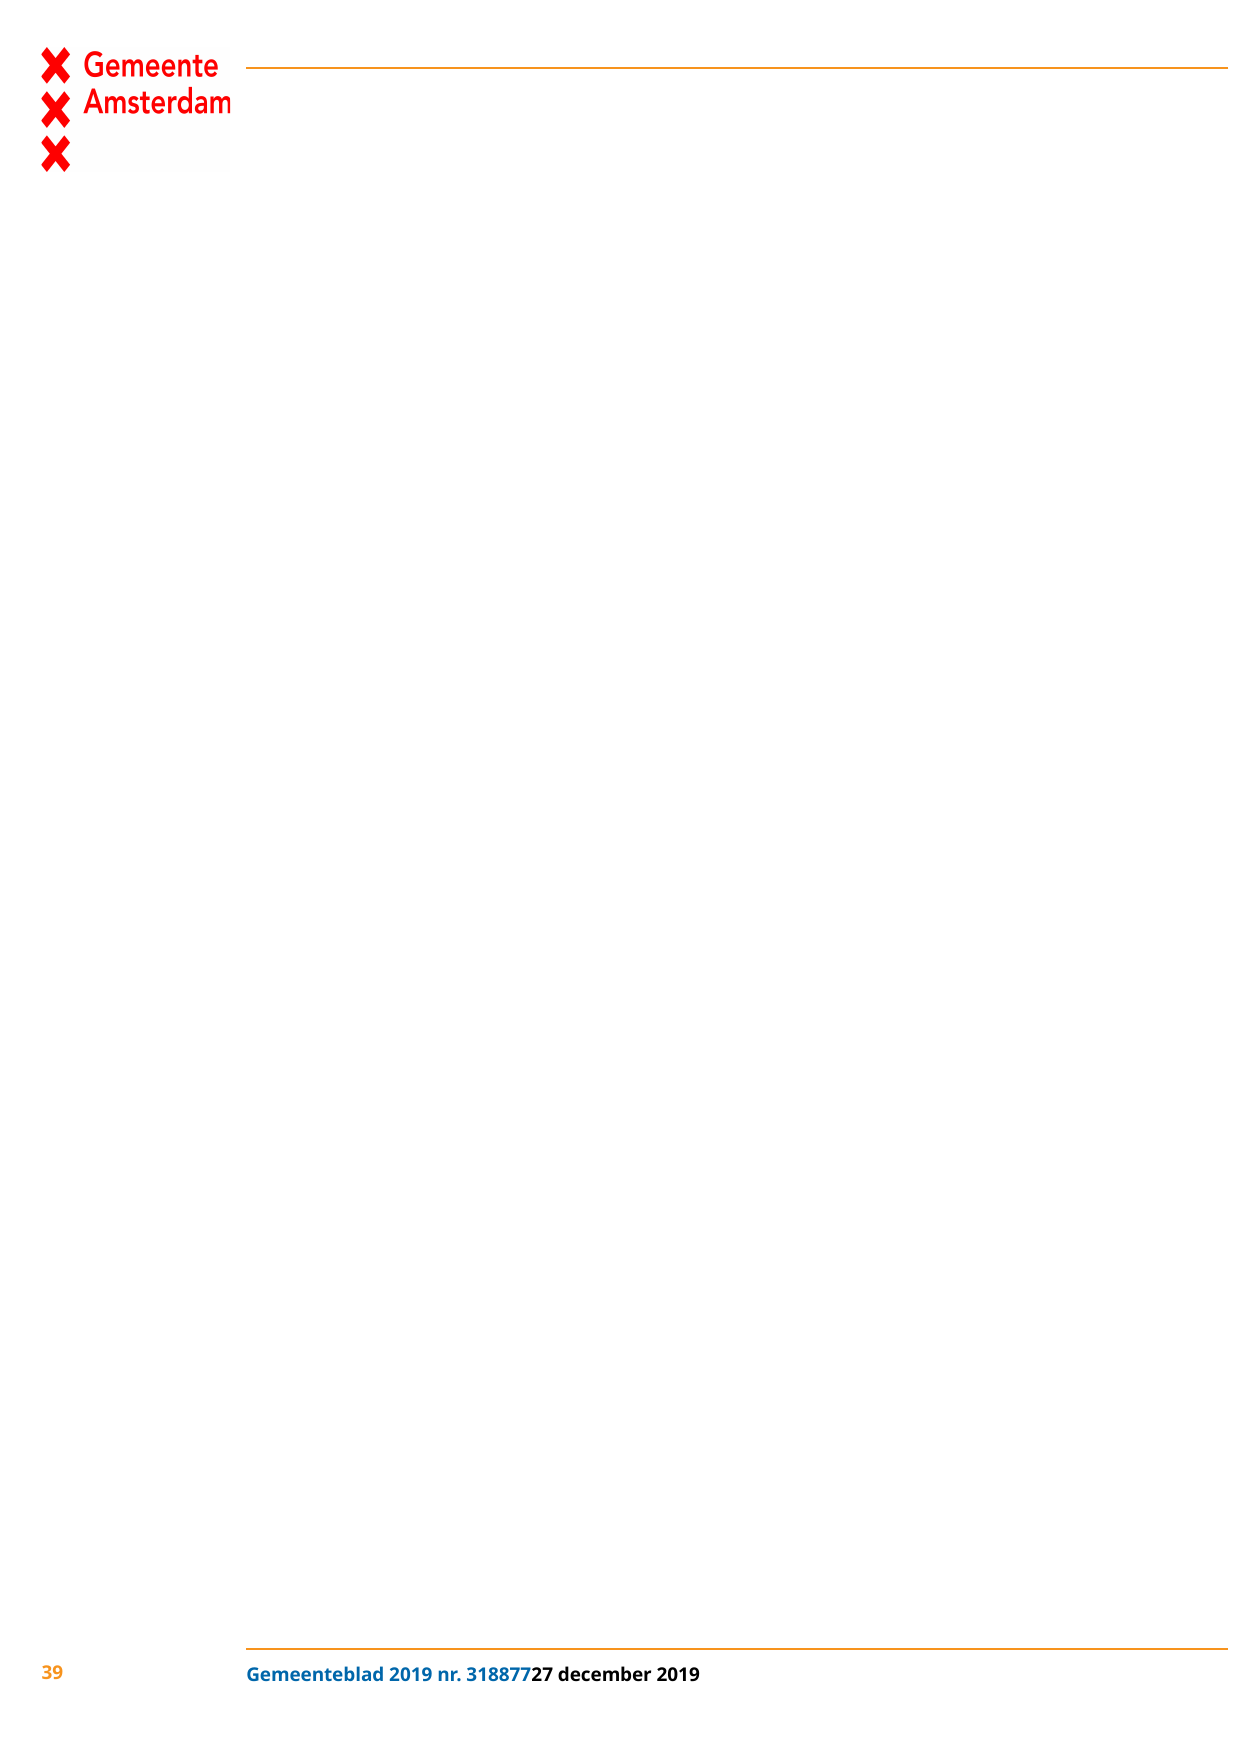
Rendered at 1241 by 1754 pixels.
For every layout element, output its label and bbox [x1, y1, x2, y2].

picture [41, 47, 231, 172]
